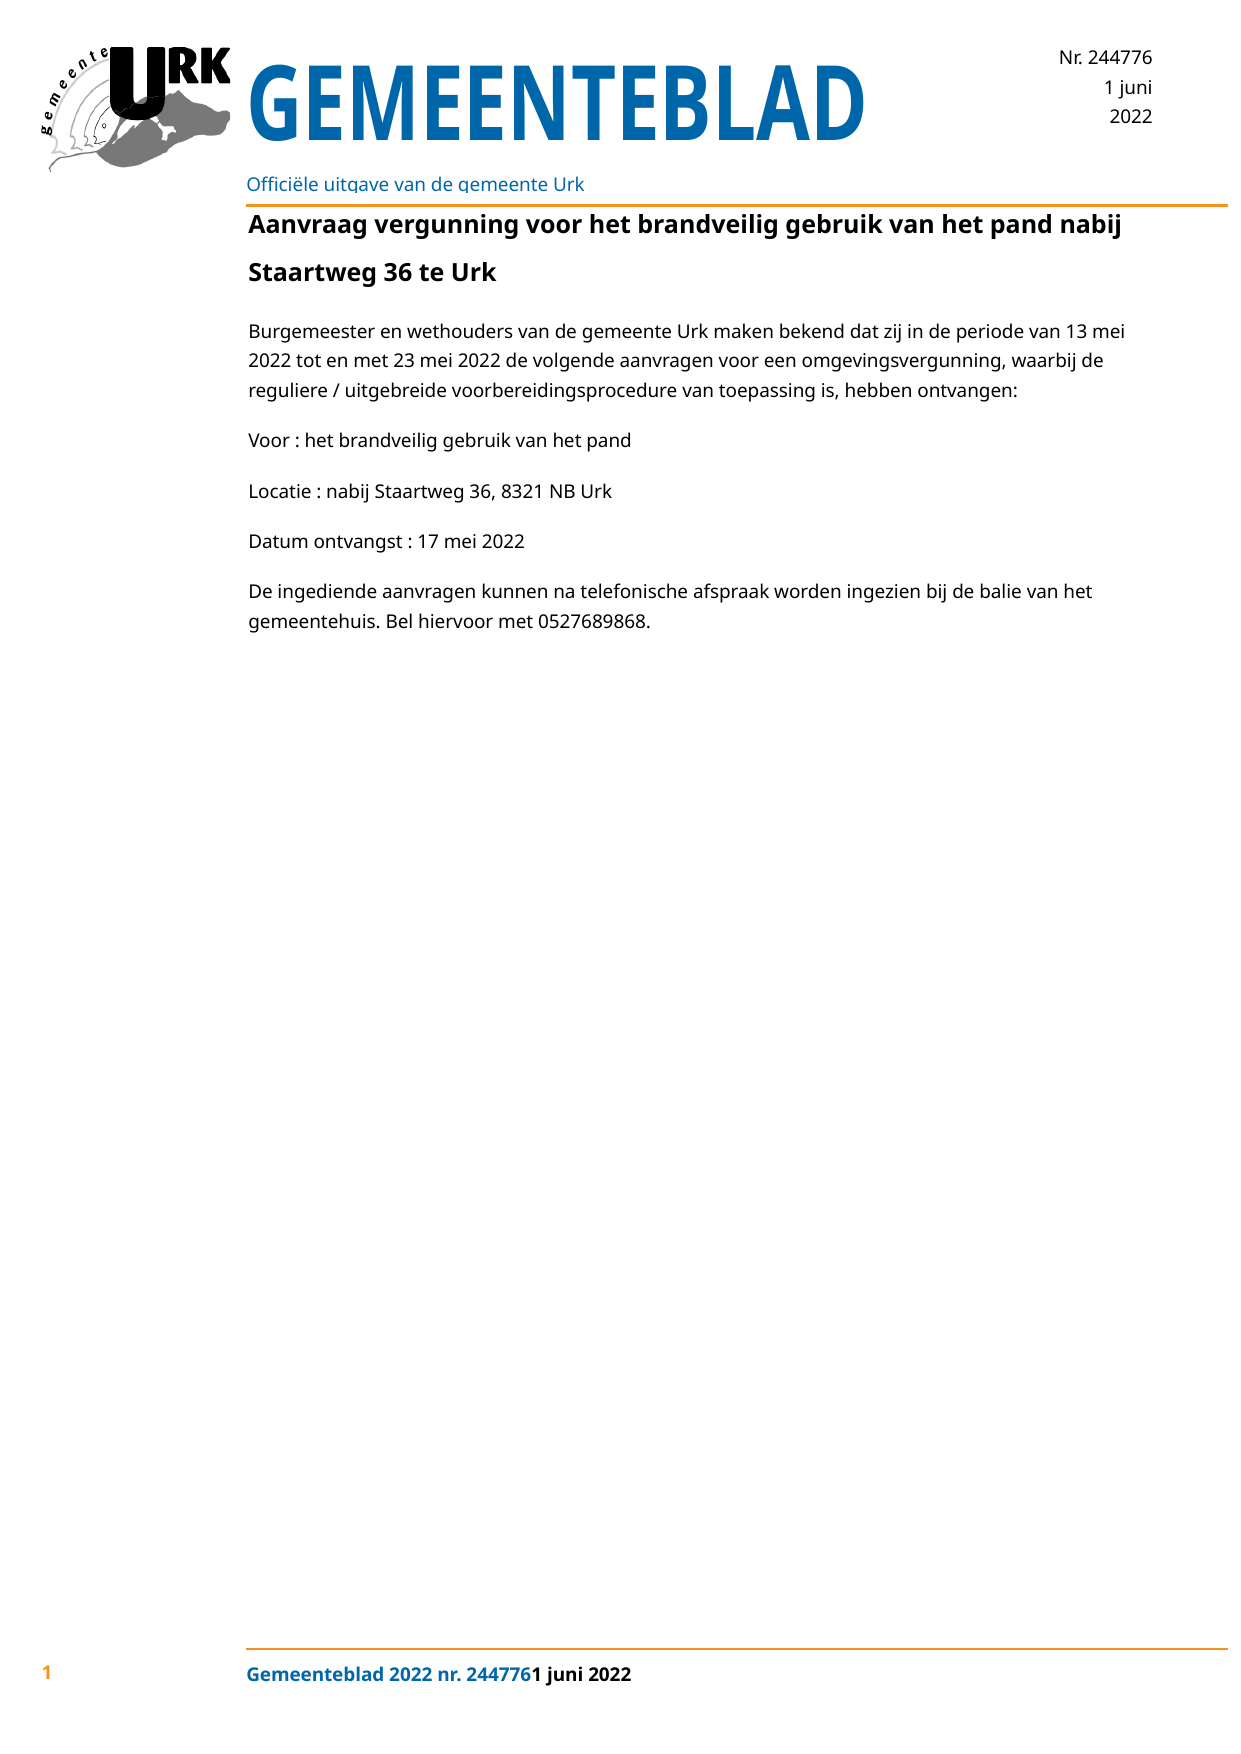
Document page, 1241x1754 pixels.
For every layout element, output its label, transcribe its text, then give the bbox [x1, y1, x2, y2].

text Locatie : nabij Staartweg 36, 8321 NB Urk [248, 478, 1152, 504]
text Datum ontvangst : 17 mei 2022 [248, 528, 1152, 554]
text Voor : het brandveilig gebruik van het pand [248, 427, 1152, 453]
text Burgemeester en wethouders van de gemeente Urk maken bekend dat zij in de periode van 13 mei 2022 tot en met 23 mei 2022 de volgende aanvragen voor een omgevingsvergunning, waarbij de reguliere / uitgebreide voorbereidingsprocedure van toepassing is, hebben ontvangen: [248, 318, 1152, 403]
text Aanvraag vergunning voor het brandveilig gebruik van het pand nabij Staartweg 36 te Urk [248, 207, 1152, 288]
text De ingediende aanvragen kunnen na telefonische afspraak worden ingezien bij de balie van het gemeentehuis. Bel hiervoor met 0527689868. [248, 579, 1152, 634]
picture [41, 47, 231, 172]
